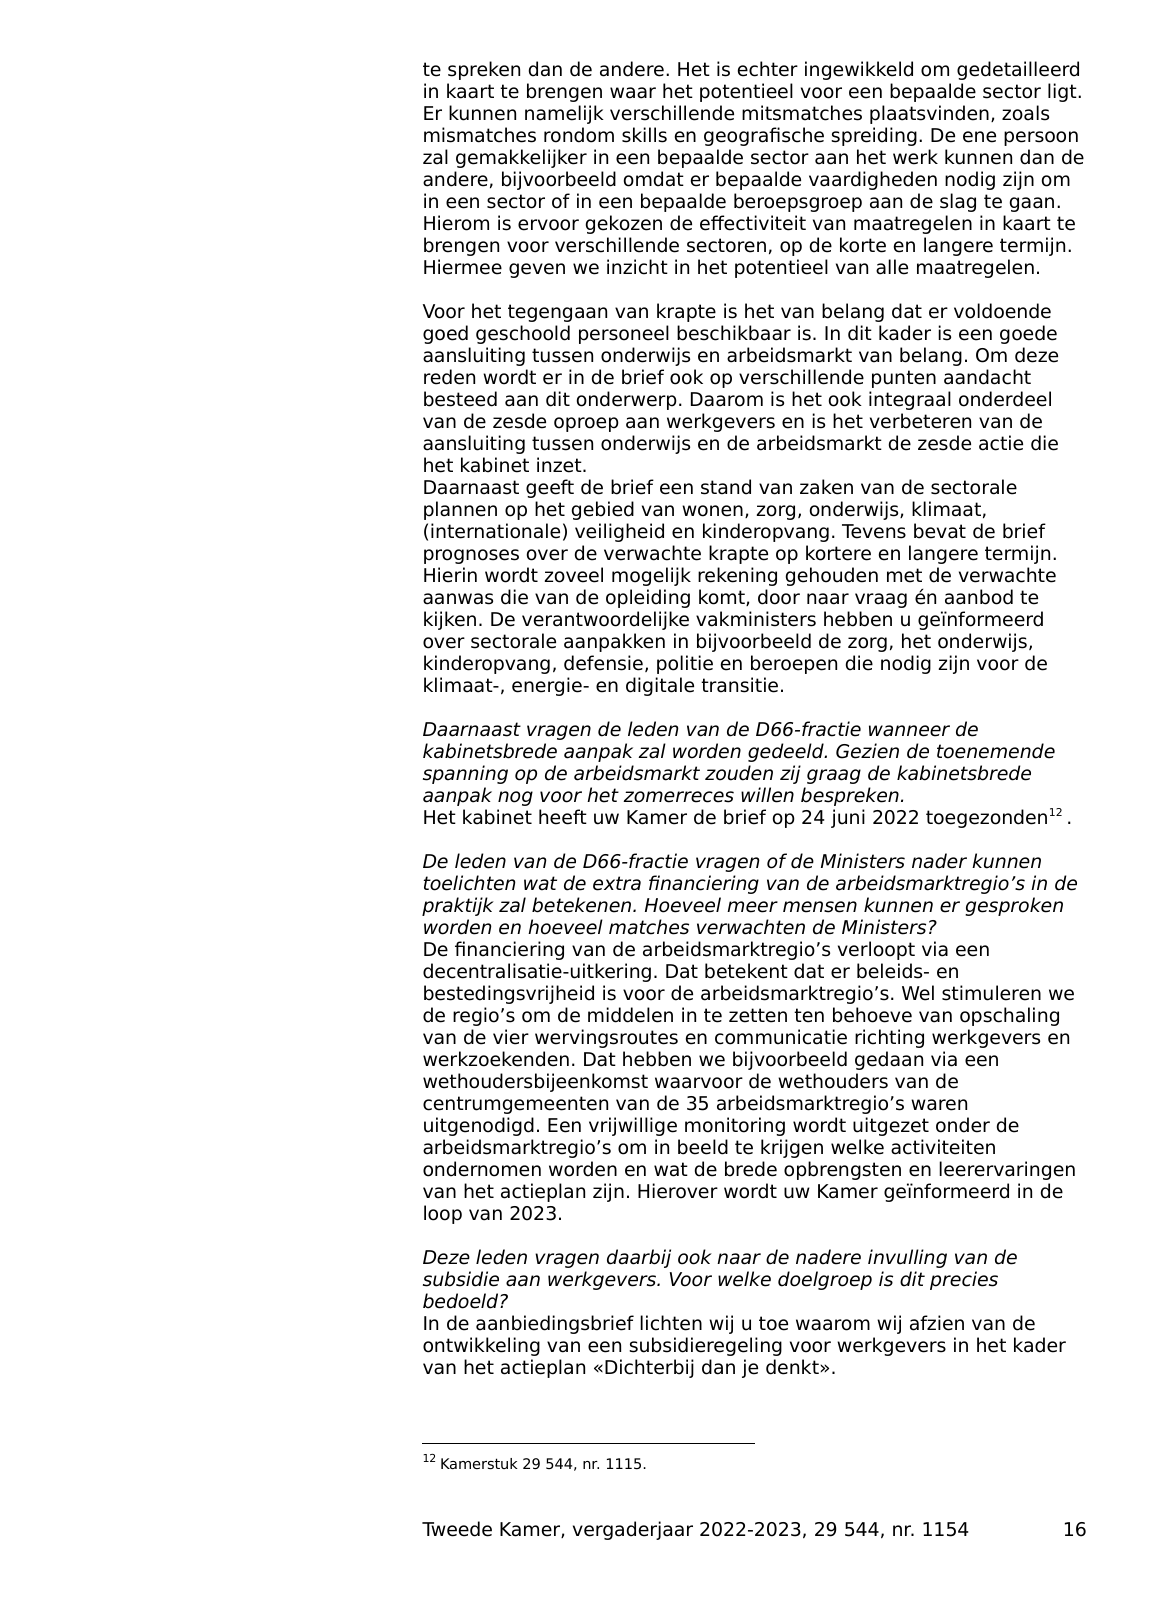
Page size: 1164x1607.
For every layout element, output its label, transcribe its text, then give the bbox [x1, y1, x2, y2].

text Voor het tegengaan van krapte is het van belang dat er voldoende goed geschoold personeel beschikbaar is. In dit kader is een goede aansluiting tussen onderwijs en arbeidsmarkt van belang. Om deze reden wordt er in de brief ook op verschillende punten aandacht besteed aan dit onderwerp. Daarom is het ook integraal onderdeel van de zesde oproep aan werkgevers en is het verbeteren van de aansluiting tussen onderwijs en de arbeidsmarkt de zesde actie die het kabinet inzet. [422, 301, 1087, 477]
text Deze leden vragen daarbij ook naar de nadere invulling van de subsidie aan werkgevers. Voor welke doelgroep is dit precies bedoeld? [422, 1247, 1087, 1313]
text In de aanbiedingsbrief lichten wij u toe waarom wij afzien van de ontwikkeling van een subsidieregeling voor werkgevers in het kader van het actieplan «Dichterbij dan je denkt». [422, 1313, 1087, 1379]
text Daarnaast vragen de leden van de D66-fractie wanneer de kabinetsbrede aanpak zal worden gedeeld. Gezien de toenemende spanning op de arbeidsmarkt zouden zij graag de kabinetsbrede aanpak nog voor het zomerreces willen bespreken. [422, 719, 1087, 807]
text Daarnaast geeft de brief een stand van zaken van de sectorale plannen op het gebied van wonen, zorg, onderwijs, klimaat, (internationale) veiligheid en kinderopvang. Tevens bevat de brief prognoses over de verwachte krapte op kortere en langere termijn. Hierin wordt zoveel mogelijk rekening gehouden met de verwachte aanwas die van de opleiding komt, door naar vraag én aanbod te kijken. De verantwoordelijke vakministers hebben u geïnformeerd over sectorale aanpakken in bijvoorbeeld de zorg, het onderwijs, kinderopvang, defensie, politie en beroepen die nodig zijn voor de klimaat-, energie- en digitale transitie. [422, 477, 1087, 697]
text te spreken dan de andere. Het is echter ingewikkeld om gedetailleerd in kaart te brengen waar het potentieel voor een bepaalde sector ligt. Er kunnen namelijk verschillende mitsmatches plaatsvinden, zoals mismatches rondom skills en geografische spreiding. De ene persoon zal gemakkelijker in een bepaalde sector aan het werk kunnen dan de andere, bijvoorbeeld omdat er bepaalde vaardigheden nodig zijn om in een sector of in een bepaalde beroepsgroep aan de slag te gaan. Hierom is ervoor gekozen de effectiviteit van maatregelen in kaart te brengen voor verschillende sectoren, op de korte en langere termijn. Hiermee geven we inzicht in het potentieel van alle maatregelen. [422, 59, 1087, 279]
text De financiering van de arbeidsmarktregio’s verloopt via een decentralisatie-uitkering. Dat betekent dat er beleids- en bestedingsvrijheid is voor de arbeidsmarktregio’s. Wel stimuleren we de regio’s om de middelen in te zetten ten behoeve van opschaling van de vier wervingsroutes en communicatie richting werkgevers en werkzoekenden. Dat hebben we bijvoorbeeld gedaan via een wethoudersbijeenkomst waarvoor de wethouders van de centrumgemeenten van de 35 arbeidsmarktregio’s waren uitgenodigd. Een vrijwillige monitoring wordt uitgezet onder de arbeidsmarktregio’s om in beeld te krijgen welke activiteiten ondernomen worden en wat de brede opbrengsten en leerervaringen van het actieplan zijn. Hierover wordt uw Kamer geïnformeerd in de loop van 2023. [422, 939, 1087, 1224]
text Kamerstuk 29 544, nr. 1115. [422, 1452, 1087, 1474]
text Het kabinet heeft uw Kamer de brief op 24 juni 2022 toegezonden. [422, 807, 1087, 829]
text De leden van de D66-fractie vragen of de Ministers nader kunnen toelichten wat de extra financiering van de arbeidsmarktregio’s in de praktijk zal betekenen. Hoeveel meer mensen kunnen er gesproken worden en hoeveel matches verwachten de Ministers? [422, 851, 1087, 939]
